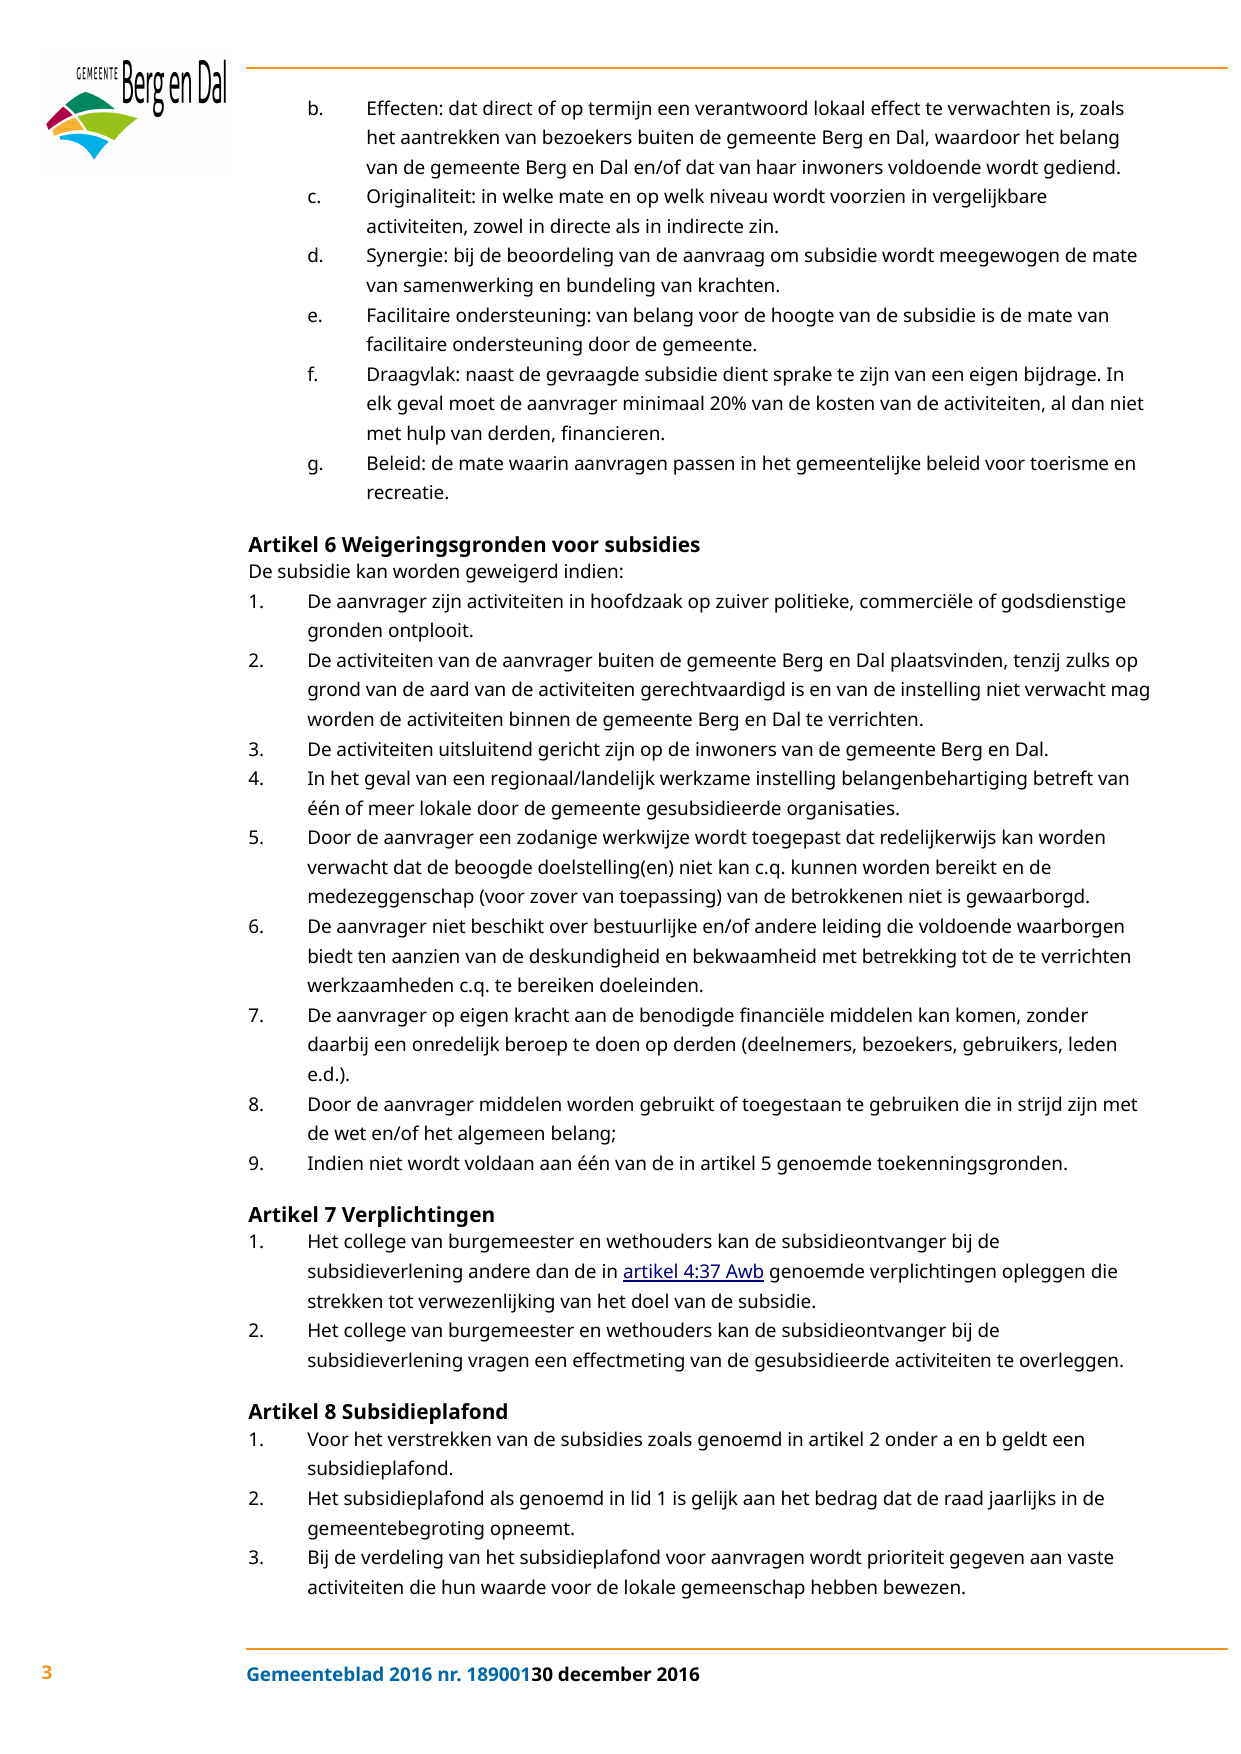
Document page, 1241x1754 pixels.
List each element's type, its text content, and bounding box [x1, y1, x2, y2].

list Effecten: dat direct of op termijn een verantwoord lokaal effect te verwachten is, zoals het aantrekken van bezoekers buiten de gemeente Berg en Dal, waardoor het belang van de gemeente Berg en Dal en/of dat van haar inwoners voldoende wordt gediend. [307, 95, 1152, 180]
list Voor het verstrekken van de subsidies zoals genoemd in artikel 2 onder a en b geldt een subsidieplafond. [248, 1426, 1152, 1481]
list De aanvrager op eigen kracht aan de benodigde financiële middelen kan komen, zonder daarbij een onredelijk beroep te doen op derden (deelnemers, bezoekers, gebruikers, leden e.d.). [248, 1002, 1152, 1087]
text De subsidie kan worden geweigerd indien: [248, 558, 1152, 584]
list Facilitaire ondersteuning: van belang voor de hoogte van de subsidie is de mate van facilitaire ondersteuning door de gemeente. [307, 302, 1152, 357]
list De activiteiten van de aanvrager buiten de gemeente Berg en Dal plaatsvinden, tenzij zulks op grond van de aard van de activiteiten gerechtvaardigd is en van de instelling niet verwacht mag worden de activiteiten binnen de gemeente Berg en Dal te verrichten. [248, 647, 1152, 732]
list De activiteiten uitsluitend gericht zijn op de inwoners van de gemeente Berg en Dal. [248, 736, 1152, 761]
list Door de aanvrager middelen worden gebruikt of toegestaan te gebruiken die in strijd zijn met de wet en/of het algemeen belang; [248, 1091, 1152, 1146]
list Het subsidieplafond als genoemd in lid 1 is gelijk aan het bedrag dat de raad jaarlijks in de gemeentebegroting opneemt. [248, 1485, 1152, 1540]
list De aanvrager zijn activiteiten in hoofdzaak op zuiver politieke, commerciële of godsdienstige gronden ontplooit. [248, 588, 1152, 643]
text Artikel 8 Subsidieplafond [248, 1397, 1152, 1426]
list Bij de verdeling van het subsidieplafond voor aanvragen wordt prioriteit gegeven aan vaste activiteiten die hun waarde voor de lokale gemeenschap hebben bewezen. [248, 1544, 1152, 1599]
picture [41, 47, 231, 172]
text Artikel 7 Verplichtingen [248, 1200, 1152, 1229]
list Draagvlak: naast de gevraagde subsidie dient sprake te zijn van een eigen bijdrage. In elk geval moet de aanvrager minimaal 20% van de kosten van de activiteiten, al dan niet met hulp van derden, financieren. [307, 361, 1152, 446]
text Artikel 6 Weigeringsgronden voor subsidies [248, 530, 1152, 558]
list Het college van burgemeester en wethouders kan de subsidieontvanger bij de subsidieverlening vragen een effectmeting van de gesubsidieerde activiteiten te overleggen. [248, 1317, 1152, 1373]
list Het college van burgemeester en wethouders kan de subsidieontvanger bij de subsidieverlening andere dan de in artikel 4:37 Awb genoemde verplichtingen opleggen die strekken tot verwezenlijking van het doel van de subsidie. [248, 1229, 1152, 1314]
list In het geval van een regionaal/landelijk werkzame instelling belangenbehartiging betreft van één of meer lokale door de gemeente gesubsidieerde organisaties. [248, 765, 1152, 821]
list Door de aanvrager een zodanige werkwijze wordt toegepast dat redelijkerwijs kan worden verwacht dat de beoogde doelstelling(en) niet kan c.q. kunnen worden bereikt en de medezeggenschap (voor zover van toepassing) van de betrokkenen niet is gewaarborgd. [248, 824, 1152, 909]
list Indien niet wordt voldaan aan één van de in artikel 5 genoemde toekenningsgronden. [248, 1150, 1152, 1176]
list De aanvrager niet beschikt over bestuurlijke en/of andere leiding die voldoende waarborgen biedt ten aanzien van de deskundigheid en bekwaamheid met betrekking tot de te verrichten werkzaamheden c.q. te bereiken doeleinden. [248, 913, 1152, 998]
list Originaliteit: in welke mate en op welk niveau wordt voorzien in vergelijkbare activiteiten, zowel in directe als in indirecte zin. [307, 183, 1152, 239]
list Synergie: bij de beoordeling van de aanvraag om subsidie wordt meegewogen de mate van samenwerking en bundeling van krachten. [307, 243, 1152, 298]
list Beleid: de mate waarin aanvragen passen in het gemeentelijke beleid voor toerisme en recreatie. [307, 450, 1152, 505]
